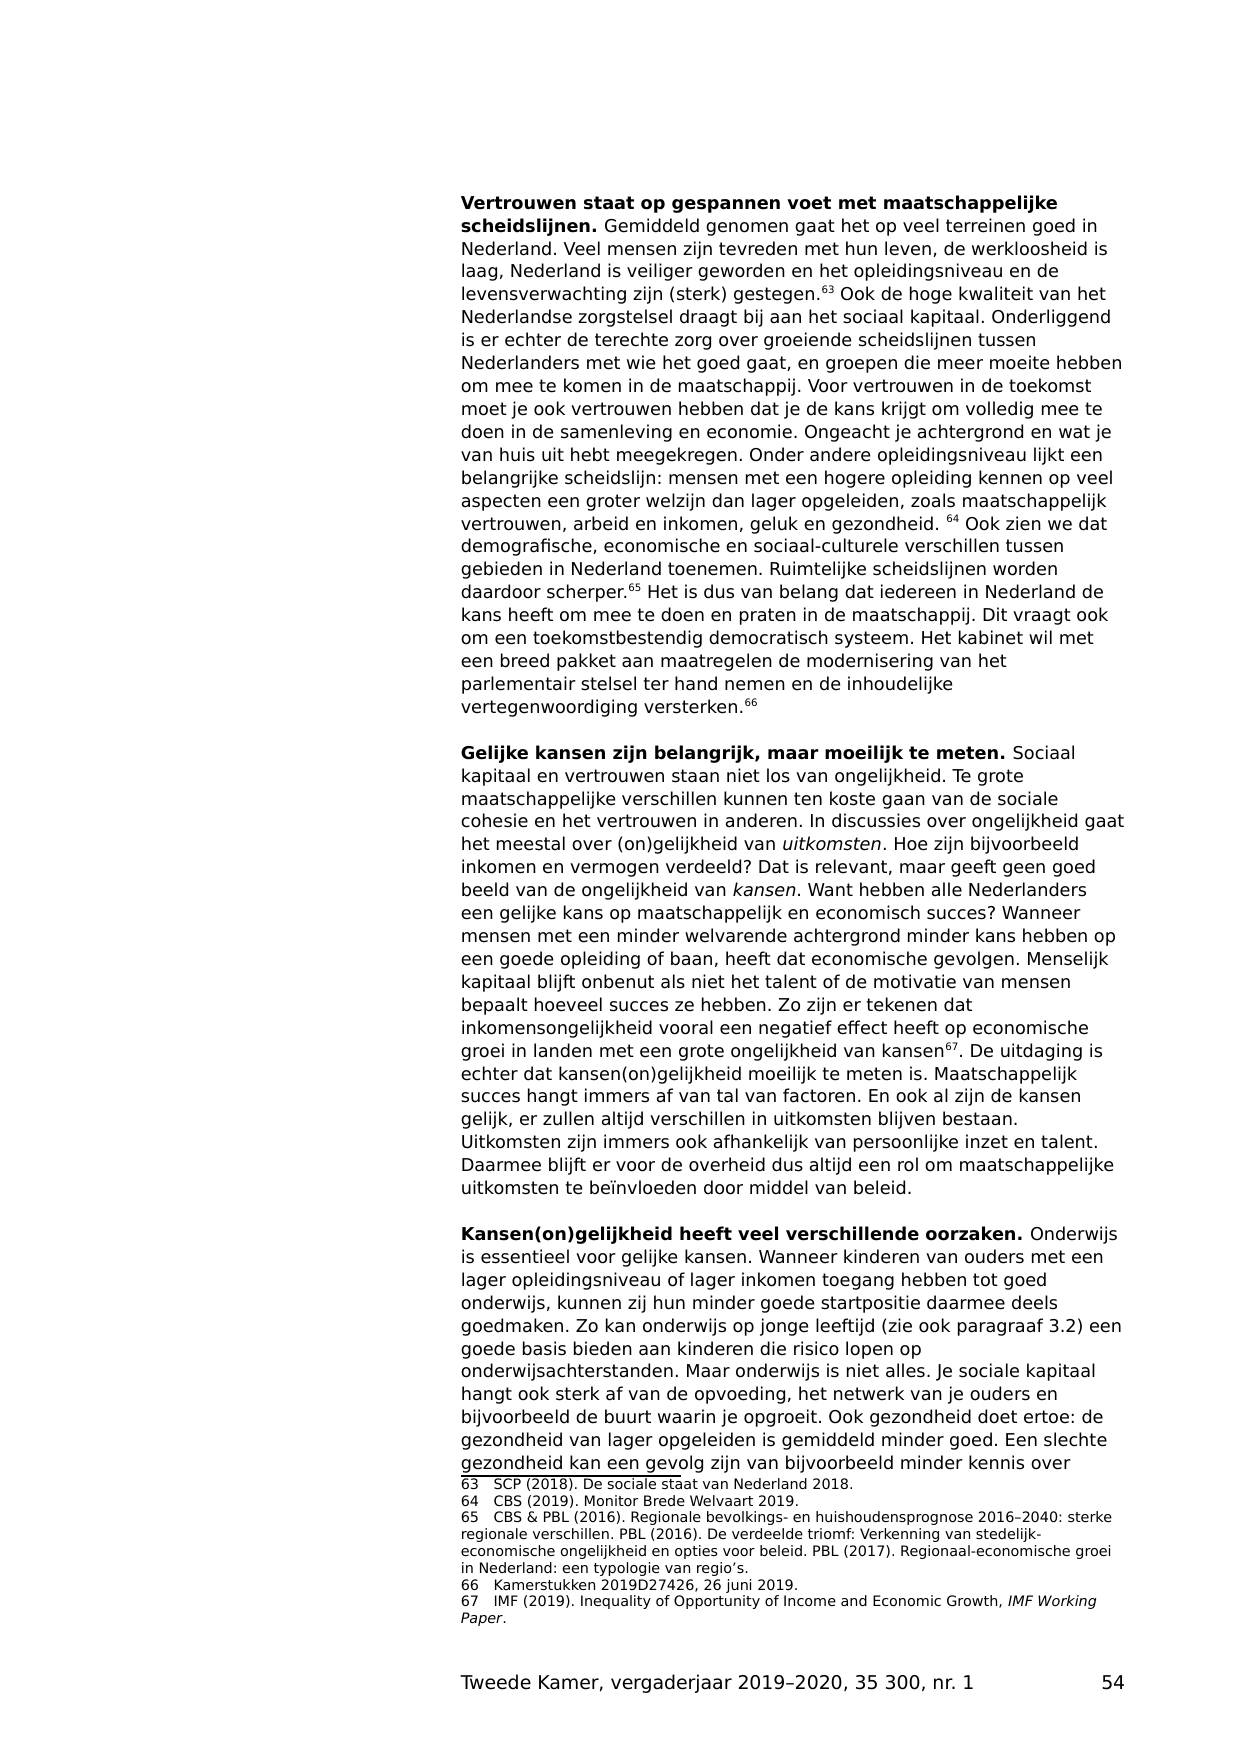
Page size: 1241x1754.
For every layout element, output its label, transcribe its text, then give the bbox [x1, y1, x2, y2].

text __IMF (2019). Inequality of Opportunity of Income and Economic Growth, IMF Working Paper. [461, 1593, 1125, 1627]
text Kansen(on)gelijkheid heeft veel verschillende oorzaken. Onderwijs is essentieel voor gelijke kansen. Wanneer kinderen van ouders met een lager opleidingsniveau of lager inkomen toegang hebben tot goed onderwijs, kunnen zij hun minder goede startpositie daarmee deels goedmaken. Zo kan onderwijs op jonge leeftijd (zie ook paragraaf 3.2) een goede basis bieden aan kinderen die risico lopen op onderwijsachterstanden. Maar onderwijs is niet alles. Je sociale kapitaal hangt ook sterk af van de opvoeding, het netwerk van je ouders en bijvoorbeeld de buurt waarin je opgroeit. Ook gezondheid doet ertoe: de gezondheid van lager opgeleiden is gemiddeld minder goed. Een slechte gezondheid kan een gevolg zijn van bijvoorbeeld minder kennis over [461, 1222, 1125, 1474]
text __CBS & PBL (2016). Regionale bevolkings- en huishoudensprognose 2016–2040: sterke regionale verschillen. PBL (2016). De verdeelde triomf: Verkenning van stedelijk-economische ongelijkheid en opties voor beleid. PBL (2017). Regionaal-economische groei in Nederland: een typologie van regio’s. [461, 1509, 1125, 1577]
text Gelijke kansen zijn belangrijk, maar moeilijk te meten. Sociaal kapitaal en vertrouwen staan niet los van ongelijkheid. Te grote maatschappelijke verschillen kunnen ten koste gaan van de sociale cohesie en het vertrouwen in anderen. In discussies over ongelijkheid gaat het meestal over (on)gelijkheid van uitkomsten. Hoe zijn bijvoorbeeld inkomen en vermogen verdeeld? Dat is relevant, maar geeft geen goed beeld van de ongelijkheid van kansen. Want hebben alle Nederlanders een gelijke kans op maatschappelijk en economisch succes? Wanneer mensen met een minder welvarende achtergrond minder kans hebben op een goede opleiding of baan, heeft dat economische gevolgen. Menselijk kapitaal blijft onbenut als niet het talent of de motivatie van mensen bepaalt hoeveel succes ze hebben. Zo zijn er tekenen dat inkomensongelijkheid vooral een negatief effect heeft op economische groei in landen met een grote ongelijkheid van kansen. De uitdaging is echter dat kansen(on)gelijkheid moeilijk te meten is. Maatschappelijk succes hangt immers af van tal van factoren. En ook al zijn de kansen gelijk, er zullen altijd verschillen in uitkomsten blijven bestaan. Uitkomsten zijn immers ook afhankelijk van persoonlijke inzet en talent. Daarmee blijft er voor de overheid dus altijd een rol om maatschappelijke uitkomsten te beïnvloeden door middel van beleid. [461, 741, 1125, 1199]
text __SCP (2018). De sociale staat van Nederland 2018. [461, 1476, 1125, 1493]
text Vertrouwen staat op gespannen voet met maatschappelijke scheidslijnen. Gemiddeld genomen gaat het op veel terreinen goed in Nederland. Veel mensen zijn tevreden met hun leven, de werkloosheid is laag, Nederland is veiliger geworden en het opleidingsniveau en de levensverwachting zijn (sterk) gestegen. Ook de hoge kwaliteit van het Nederlandse zorgstelsel draagt bij aan het sociaal kapitaal. Onderliggend is er echter de terechte zorg over groeiende scheidslijnen tussen Nederlanders met wie het goed gaat, en groepen die meer moeite hebben om mee te komen in de maatschappij. Voor vertrouwen in de toekomst moet je ook vertrouwen hebben dat je de kans krijgt om volledig mee te doen in de samenleving en economie. Ongeacht je achtergrond en wat je van huis uit hebt meegekregen. Onder andere opleidingsniveau lijkt een belangrijke scheidslijn: mensen met een hogere opleiding kennen op veel aspecten een groter welzijn dan lager opgeleiden, zoals maatschappelijk vertrouwen, arbeid en inkomen, geluk en gezondheid. Ook zien we dat demografische, economische en sociaal-culturele verschillen tussen gebieden in Nederland toenemen. Ruimtelijke scheidslijnen worden daardoor scherper. Het is dus van belang dat iedereen in Nederland de kans heeft om mee te doen en praten in de maatschappij. Dit vraagt ook om een toekomstbestendig democratisch systeem. Het kabinet wil met een breed pakket aan maatregelen de modernisering van het parlementair stelsel ter hand nemen en de inhoudelijke vertegenwoordiging versterken. [461, 191, 1125, 718]
text __Kamerstukken 2019D27426, 26 juni 2019. [461, 1577, 1125, 1593]
text __CBS (2019). Monitor Brede Welvaart 2019. [461, 1493, 1125, 1509]
